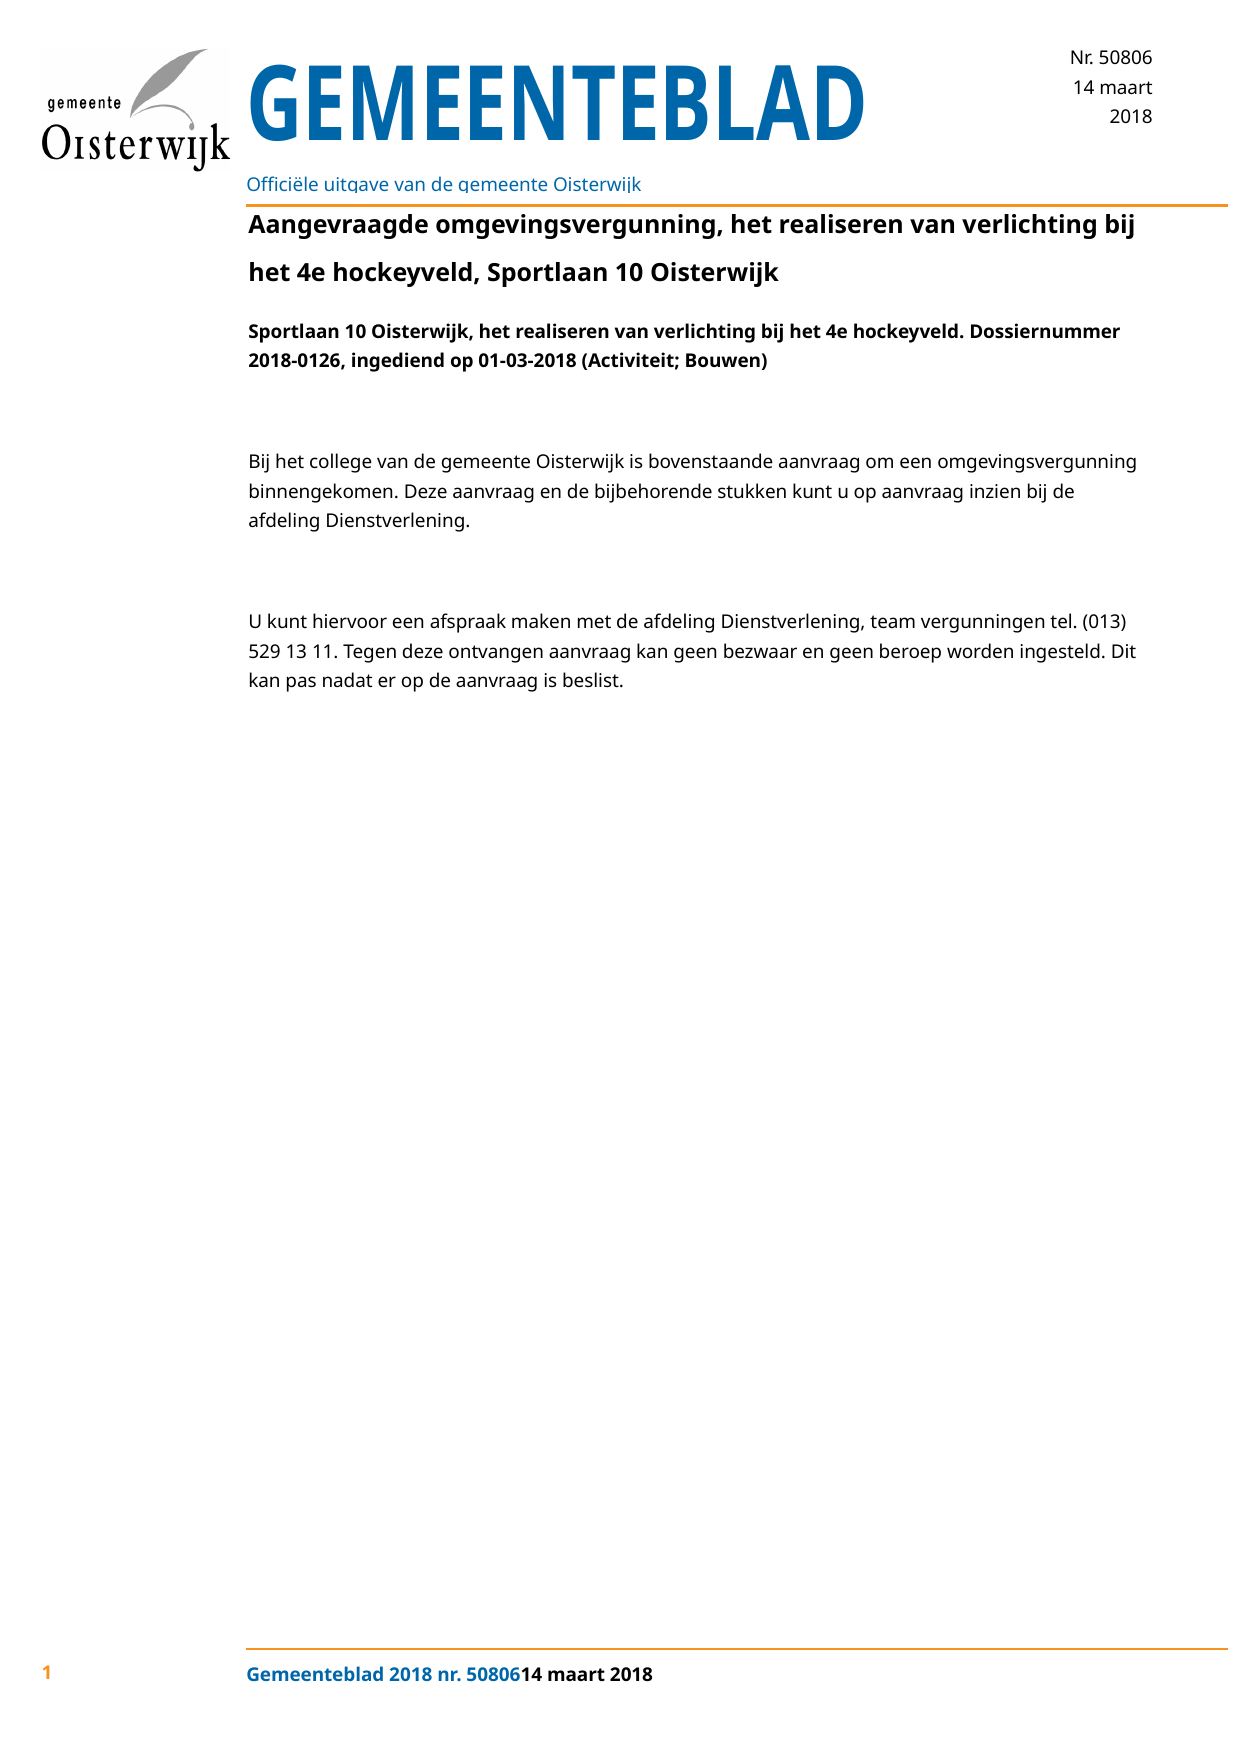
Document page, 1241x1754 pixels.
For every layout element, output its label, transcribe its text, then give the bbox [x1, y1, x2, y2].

text Aangevraagde omgevingsvergunning, het realiseren van verlichting bij het 4e hockeyveld, Sportlaan 10 Oisterwijk [248, 207, 1152, 288]
text U kunt hiervoor een afspraak maken met de afdeling Dienstverlening, team vergunningen tel. (013) 529 13 11. Tegen deze ontvangen aanvraag kan geen bezwaar en geen beroep worden ingesteld. Dit kan pas nadat er op de aanvraag is beslist. [248, 608, 1152, 693]
picture [41, 47, 231, 172]
text Bij het college van de gemeente Oisterwijk is bovenstaande aanvraag om een omgevingsvergunning binnengekomen. Deze aanvraag en de bijbehorende stukken kunt u op aanvraag inzien bij de afdeling Dienstverlening. [248, 448, 1152, 533]
text Sportlaan 10 Oisterwijk, het realiseren van verlichting bij het 4e hockeyveld. Dossiernummer 2018-0126, ingediend op 01-03-2018 (Activiteit; Bouwen) [248, 318, 1152, 373]
